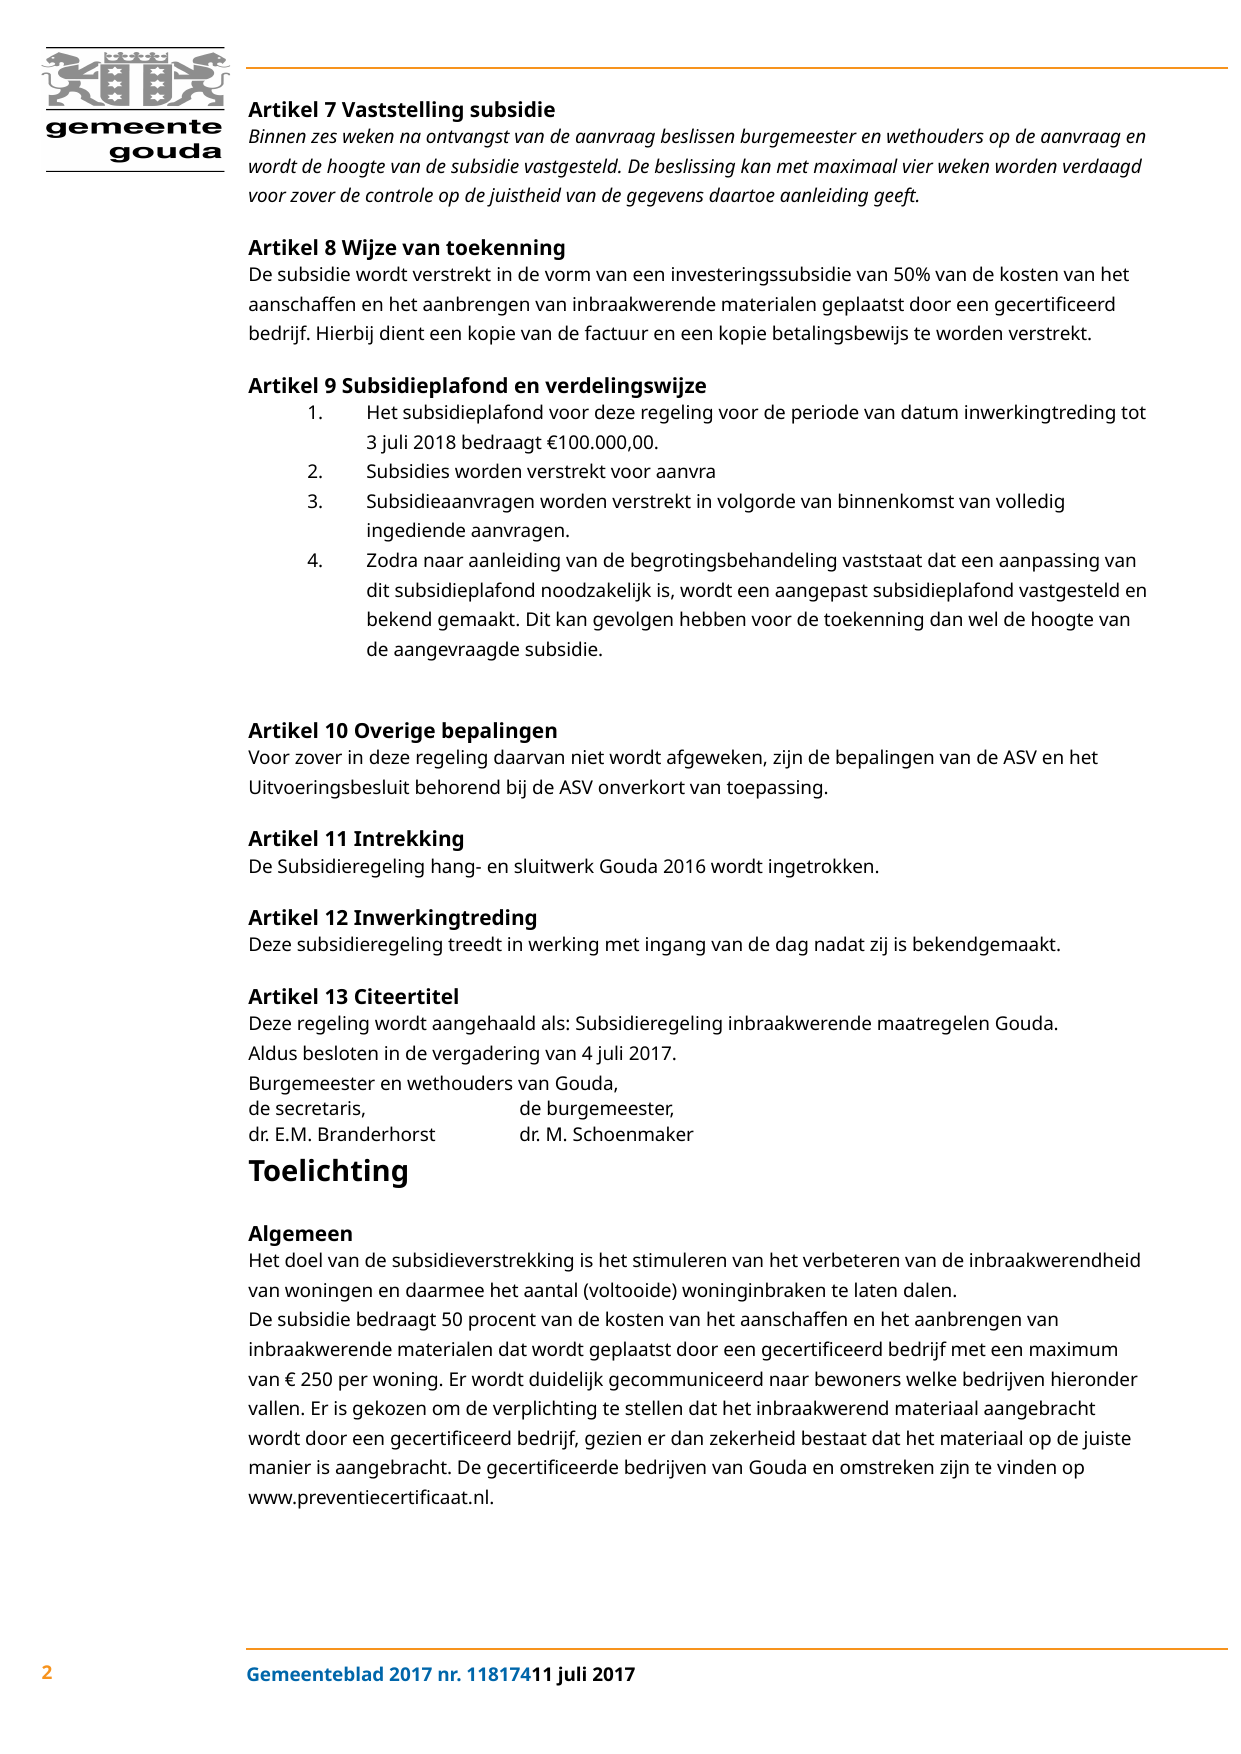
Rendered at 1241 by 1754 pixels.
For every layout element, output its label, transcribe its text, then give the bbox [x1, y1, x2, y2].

text Aldus besloten in de vergadering van 4 juli 2017. [248, 1040, 1152, 1066]
text De Subsidieregeling hang- en sluitwerk Gouda 2016 wordt ingetrokken. [248, 853, 1152, 878]
text Algemeen [248, 1219, 1152, 1247]
text Artikel 12 Inwerkingtreding [248, 903, 1152, 932]
text De subsidie bedraagt 50 procent van de kosten van het aanschaffen en het aanbrengen van inbraakwerende materialen dat wordt geplaatst door een gecertificeerd bedrijf met een maximum van € 250 per woning. Er wordt duidelijk gecommuniceerd naar bewoners welke bedrijven hieronder vallen. Er is gekozen om de verplichting te stellen dat het inbraakwerend materiaal aangebracht wordt door een gecertificeerd bedrijf, gezien er dan zekerheid bestaat dat het materiaal op de juiste manier is aangebracht. De gecertificeerde bedrijven van Gouda en omstreken zijn te vinden op www.preventiecertificaat.nl. [248, 1307, 1152, 1510]
text De subsidie wordt verstrekt in de vorm van een investeringssubsidie van 50% van de kosten van het aanschaffen en het aanbrengen van inbraakwerende materialen geplaatst door een gecertificeerd bedrijf. Hierbij dient een kopie van de factuur en een kopie betalingsbewijs te worden verstrekt. [248, 261, 1152, 346]
table_cell dr. E.M. Branderhorst [248, 1121, 519, 1147]
text Voor zover in deze regeling daarvan niet wordt afgeweken, zijn de bepalingen van de ASV en het Uitvoeringsbesluit behorend bij de ASV onverkort van toepassing. [248, 744, 1152, 800]
list Subsidies worden verstrekt voor aanvra [307, 458, 1152, 484]
text Artikel 8 Wijze van toekenning [248, 233, 1152, 261]
table_cell de burgemeester, [519, 1096, 1152, 1121]
list Subsidieaanvragen worden verstrekt in volgorde van binnenkomst van volledig ingediende aanvragen. [307, 488, 1152, 543]
text Toelichting [248, 1150, 1152, 1190]
text Artikel 7 Vaststelling subsidie [248, 95, 1152, 123]
text Het doel van de subsidieverstrekking is het stimuleren van het verbeteren van de inbraakwerendheid van woningen en daarmee het aantal (voltooide) woninginbraken te laten dalen. [248, 1247, 1152, 1303]
list Zodra naar aanleiding van de begrotingsbehandeling vaststaat dat een aanpassing van dit subsidieplafond noodzakelijk is, wordt een aangepast subsidieplafond vastgesteld en bekend gemaakt. Dit kan gevolgen hebben voor de toekenning dan wel de hoogte van de aangevraagde subsidie. [307, 547, 1152, 662]
text Artikel 10 Overige bepalingen [248, 716, 1152, 744]
table_header Burgemeester en wethouders van Gouda, [248, 1070, 1152, 1096]
text Deze regeling wordt aangehaald als: Subsidieregeling inbraakwerende maatregelen Gouda. [248, 1011, 1152, 1036]
picture [41, 47, 231, 172]
text Artikel 9 Subsidieplafond en verdelingswijze [248, 371, 1152, 399]
text Deze subsidieregeling treedt in werking met ingang van de dag nadat zij is bekendgemaakt. [248, 932, 1152, 957]
list Het subsidieplafond voor deze regeling voor de periode van datum inwerkingtreding tot 3 juli 2018 bedraagt €100.000,00. [307, 399, 1152, 454]
text Binnen zes weken na ontvangst van de aanvraag beslissen burgemeester en wethouders op de aanvraag en wordt de hoogte van de subsidie vastgesteld. De beslissing kan met maximaal vier weken worden verdaagd voor zover de controle op de juistheid van de gegevens daartoe aanleiding geeft. [248, 123, 1152, 208]
text Artikel 11 Intrekking [248, 824, 1152, 853]
table_cell de secretaris, [248, 1096, 519, 1121]
table_cell dr. M. Schoenmaker [519, 1121, 1152, 1147]
text Artikel 13 Citeertitel [248, 982, 1152, 1011]
